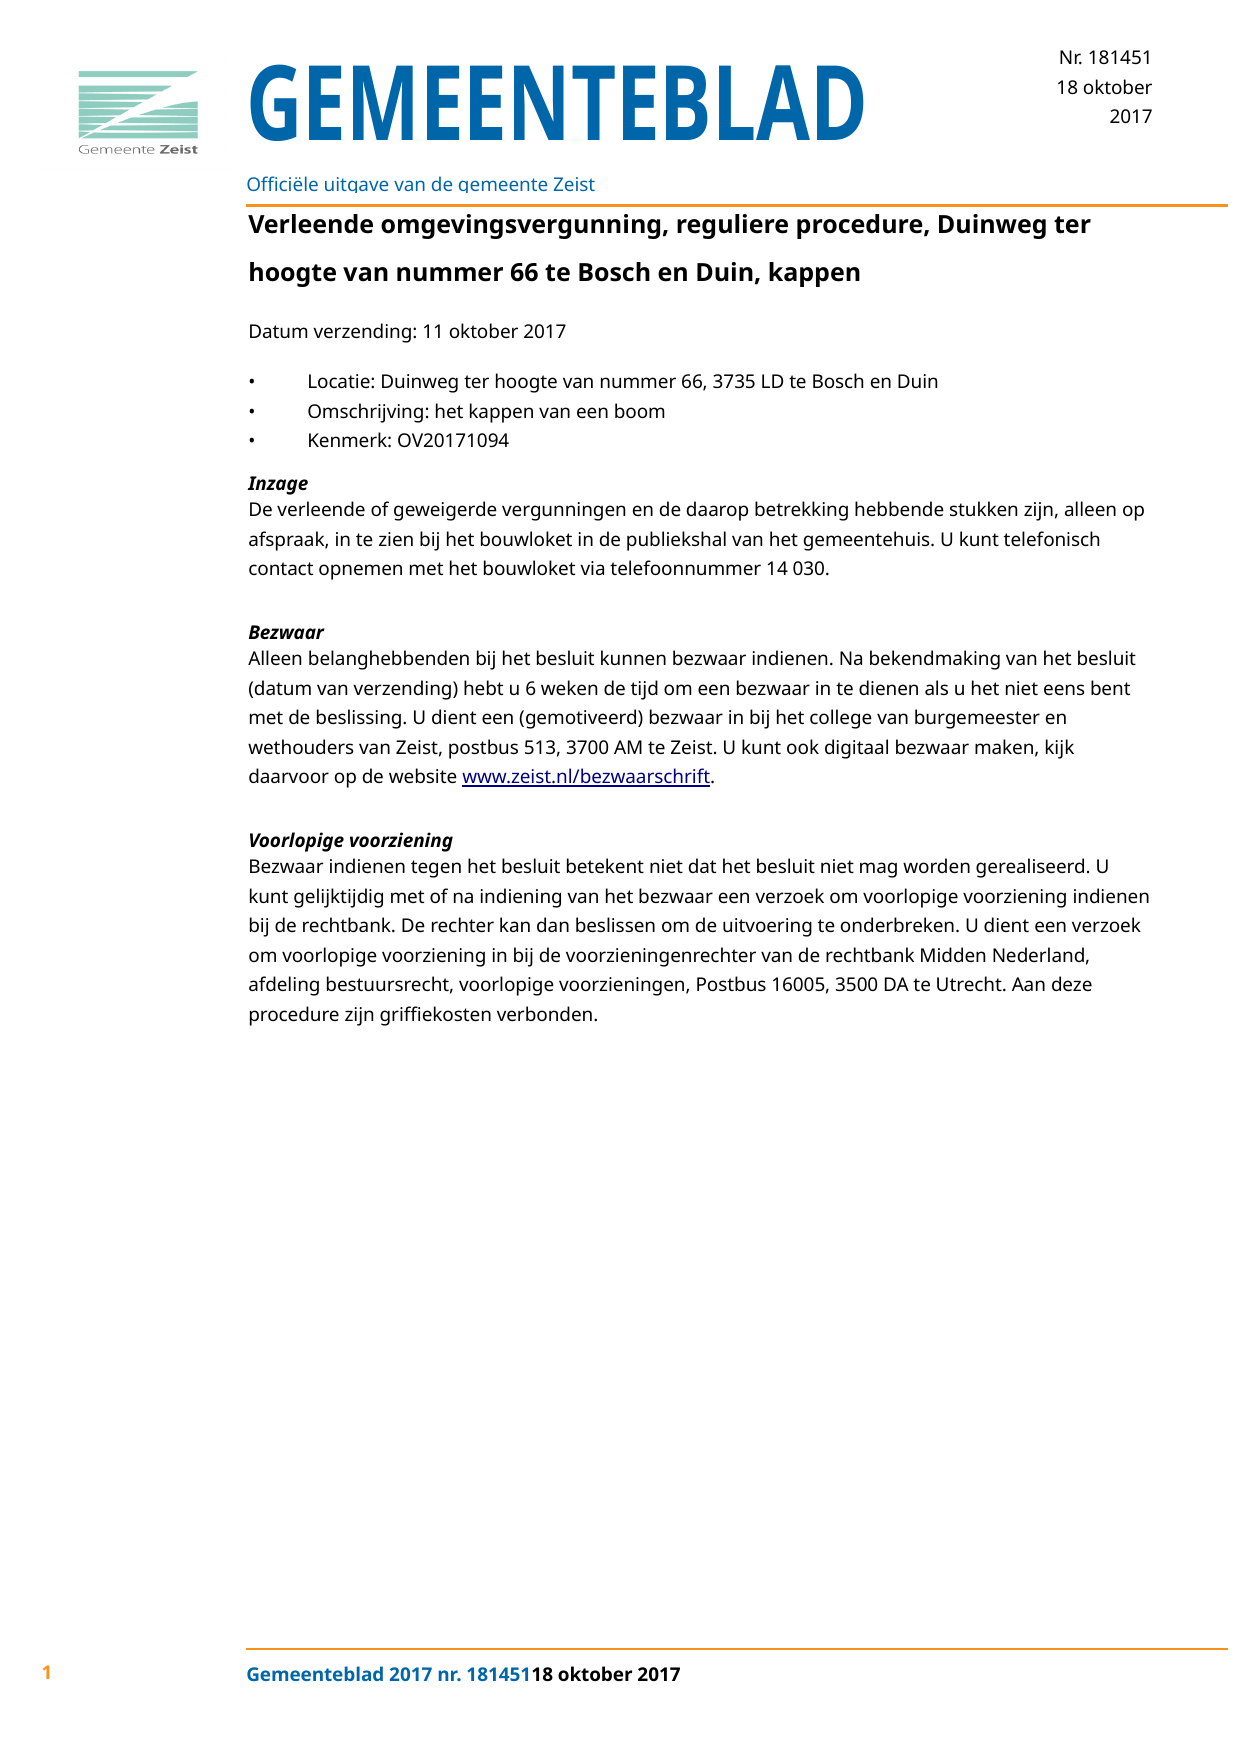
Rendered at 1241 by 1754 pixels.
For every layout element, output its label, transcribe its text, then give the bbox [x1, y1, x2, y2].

text Datum verzending: 11 oktober 2017 [248, 318, 1152, 344]
text Bezwaar indienen tegen het besluit betekent niet dat het besluit niet mag worden gerealiseerd. U kunt gelijktijdig met of na indiening van het bezwaar een verzoek om voorlopige voorziening indienen bij de rechtbank. De rechter kan dan beslissen om de uitvoering te onderbreken. U dient een verzoek om voorlopige voorziening in bij de voorzieningenrechter van de rechtbank Midden Nederland, afdeling bestuursrecht, voorlopige voorzieningen, Postbus 16005, 3500 DA te Utrecht. Aan deze procedure zijn griffiekosten verbonden. [248, 853, 1152, 1027]
text De verleende of geweigerde vergunningen en de daarop betrekking hebbende stukken zijn, alleen op afspraak, in te zien bij het bouwloket in de publiekshal van het gemeentehuis. U kunt telefonisch contact opnemen met het bouwloket via telefoonnummer 14 030. [248, 496, 1152, 581]
text Inzage [248, 471, 1152, 496]
text Bezwaar [248, 619, 1152, 645]
picture [41, 47, 231, 172]
text Voorlopige voorziening [248, 827, 1152, 853]
list Kenmerk: OV20171094 [248, 427, 1152, 453]
text Verleende omgevingsvergunning, reguliere procedure, Duinweg ter hoogte van nummer 66 te Bosch en Duin, kappen [248, 207, 1152, 288]
list Omschrijving: het kappen van een boom [248, 398, 1152, 424]
text Alleen belanghebbenden bij het besluit kunnen bezwaar indienen. Na bekendmaking van het besluit (datum van verzending) hebt u 6 weken de tijd om een bezwaar in te dienen als u het niet eens bent met de beslissing. U dient een (gemotiveerd) bezwaar in bij het college van burgemeester en wethouders van Zeist, postbus 513, 3700 AM te Zeist. U kunt ook digitaal bezwaar maken, kijk daarvoor op de website www.zeist.nl/bezwaarschrift. [248, 645, 1152, 789]
list Locatie: Duinweg ter hoogte van nummer 66, 3735 LD te Bosch en Duin [248, 368, 1152, 394]
